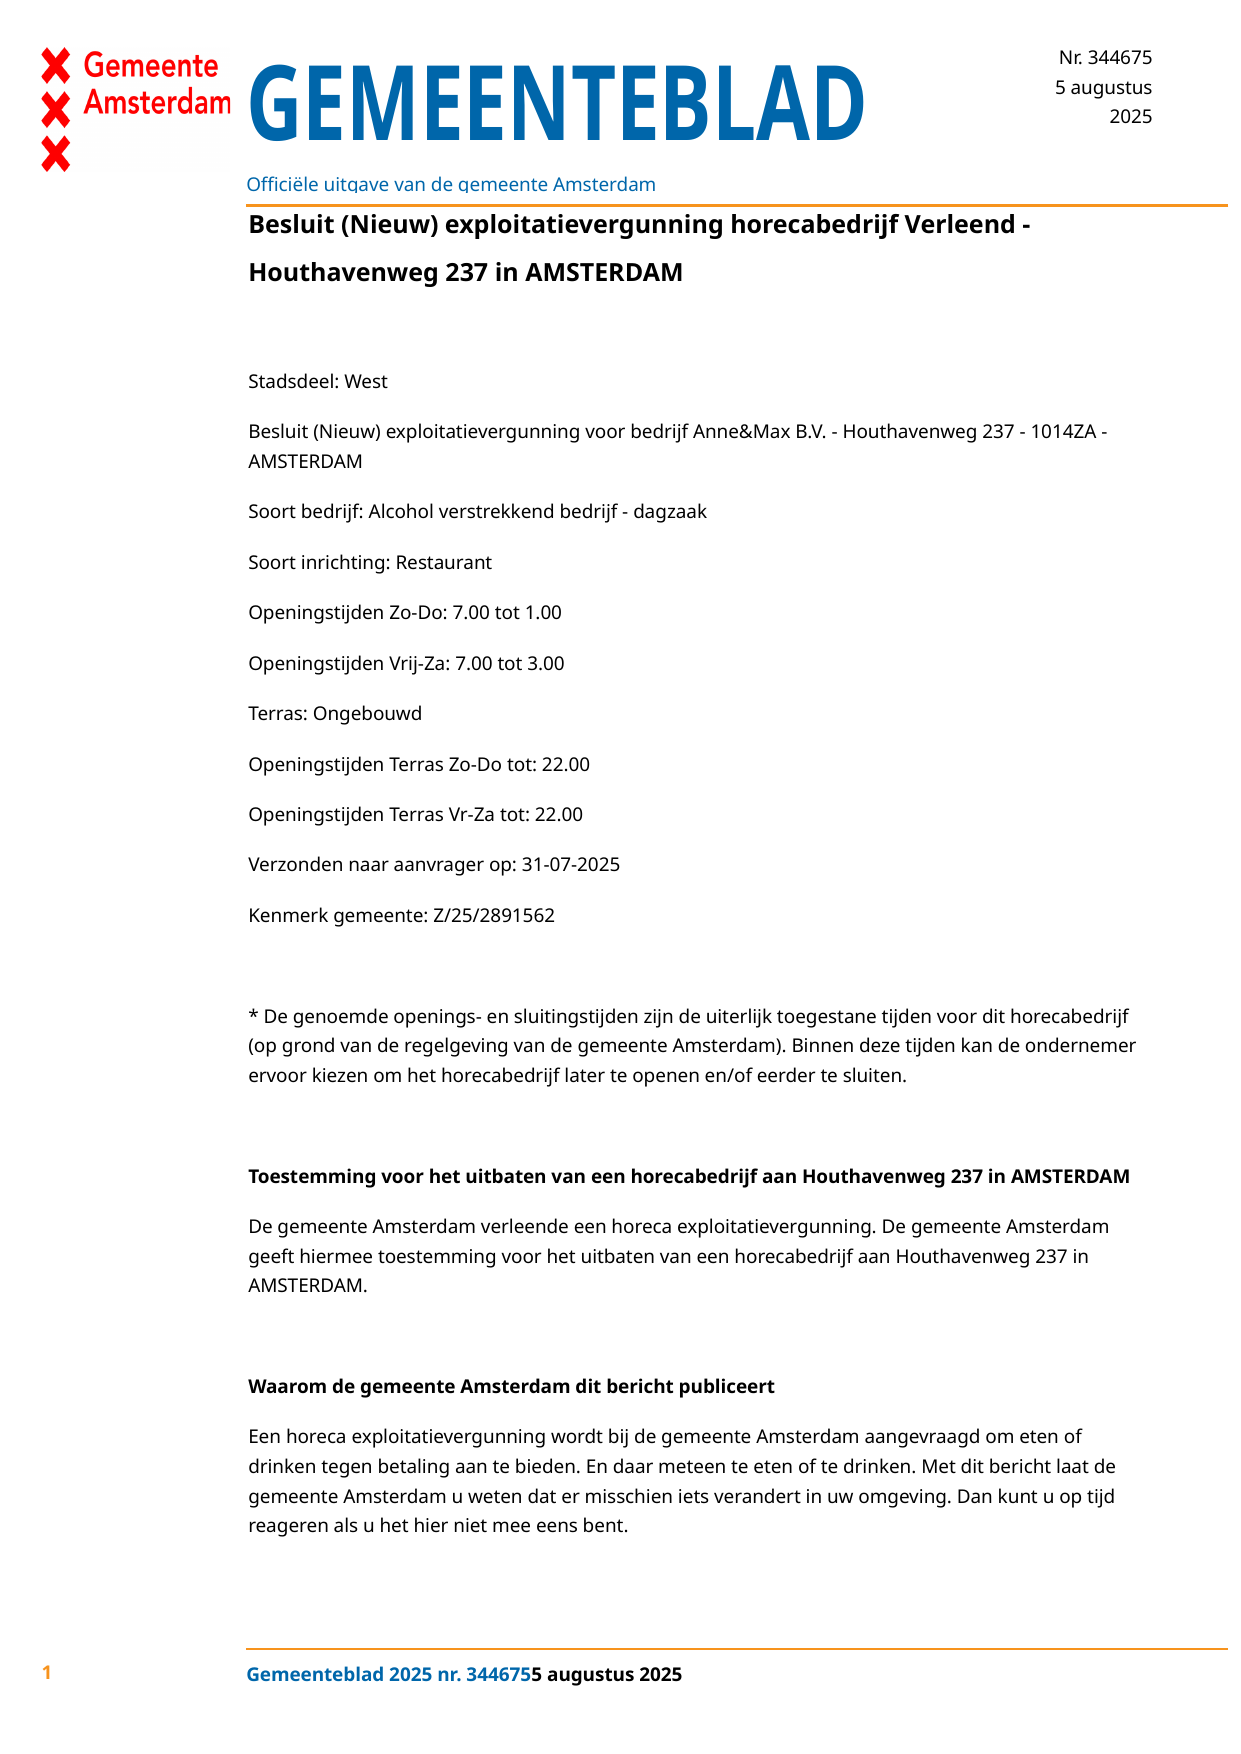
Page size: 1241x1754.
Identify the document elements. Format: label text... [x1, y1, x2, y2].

text Openingstijden Zo-Do: 7.00 tot 1.00 [248, 599, 1152, 625]
text Waarom de gemeente Amsterdam dit bericht publiceert [248, 1373, 1152, 1399]
text Openingstijden Terras Vr-Za tot: 22.00 [248, 801, 1152, 827]
text Openingstijden Vrij-Za: 7.00 tot 3.00 [248, 650, 1152, 676]
text Besluit (Nieuw) exploitatievergunning horecabedrijf Verleend - Houthavenweg 237 in AMSTERDAM [248, 207, 1152, 288]
text Toestemming voor het uitbaten van een horecabedrijf aan Houthavenweg 237 in AMSTERDAM [248, 1163, 1152, 1189]
text Besluit (Nieuw) exploitatievergunning voor bedrijf Anne&Max B.V. - Houthavenweg 237 - 1014ZA - AMSTERDAM [248, 419, 1152, 474]
text De gemeente Amsterdam verleende een horeca exploitatievergunning. De gemeente Amsterdam geeft hiermee toestemming voor het uitbaten van een horecabedrijf aan Houthavenweg 237 in AMSTERDAM. [248, 1213, 1152, 1298]
text Openingstijden Terras Zo-Do tot: 22.00 [248, 751, 1152, 777]
text Terras: Ongebouwd [248, 700, 1152, 726]
text Stadsdeel: West [248, 368, 1152, 394]
text Kenmerk gemeente: Z/25/2891562 [248, 902, 1152, 928]
text * De genoemde openings- en sluitingstijden zijn de uiterlijk toegestane tijden voor dit horecabedrijf (op grond van de regelgeving van de gemeente Amsterdam). Binnen deze tijden kan de ondernemer ervoor kiezen om het horecabedrijf later te openen en/of eerder te sluiten. [248, 1003, 1152, 1088]
text Soort bedrijf: Alcohol verstrekkend bedrijf - dagzaak [248, 499, 1152, 524]
text Een horeca exploitatievergunning wordt bij de gemeente Amsterdam aangevraagd om eten of drinken tegen betaling aan te bieden. En daar meteen te eten of te drinken. Met dit bericht laat de gemeente Amsterdam u weten dat er misschien iets verandert in uw omgeving. Dan kunt u op tijd reageren als u het hier niet mee eens bent. [248, 1424, 1152, 1538]
text Verzonden naar aanvrager op: 31-07-2025 [248, 852, 1152, 877]
text Soort inrichting: Restaurant [248, 549, 1152, 575]
picture [41, 47, 231, 172]
